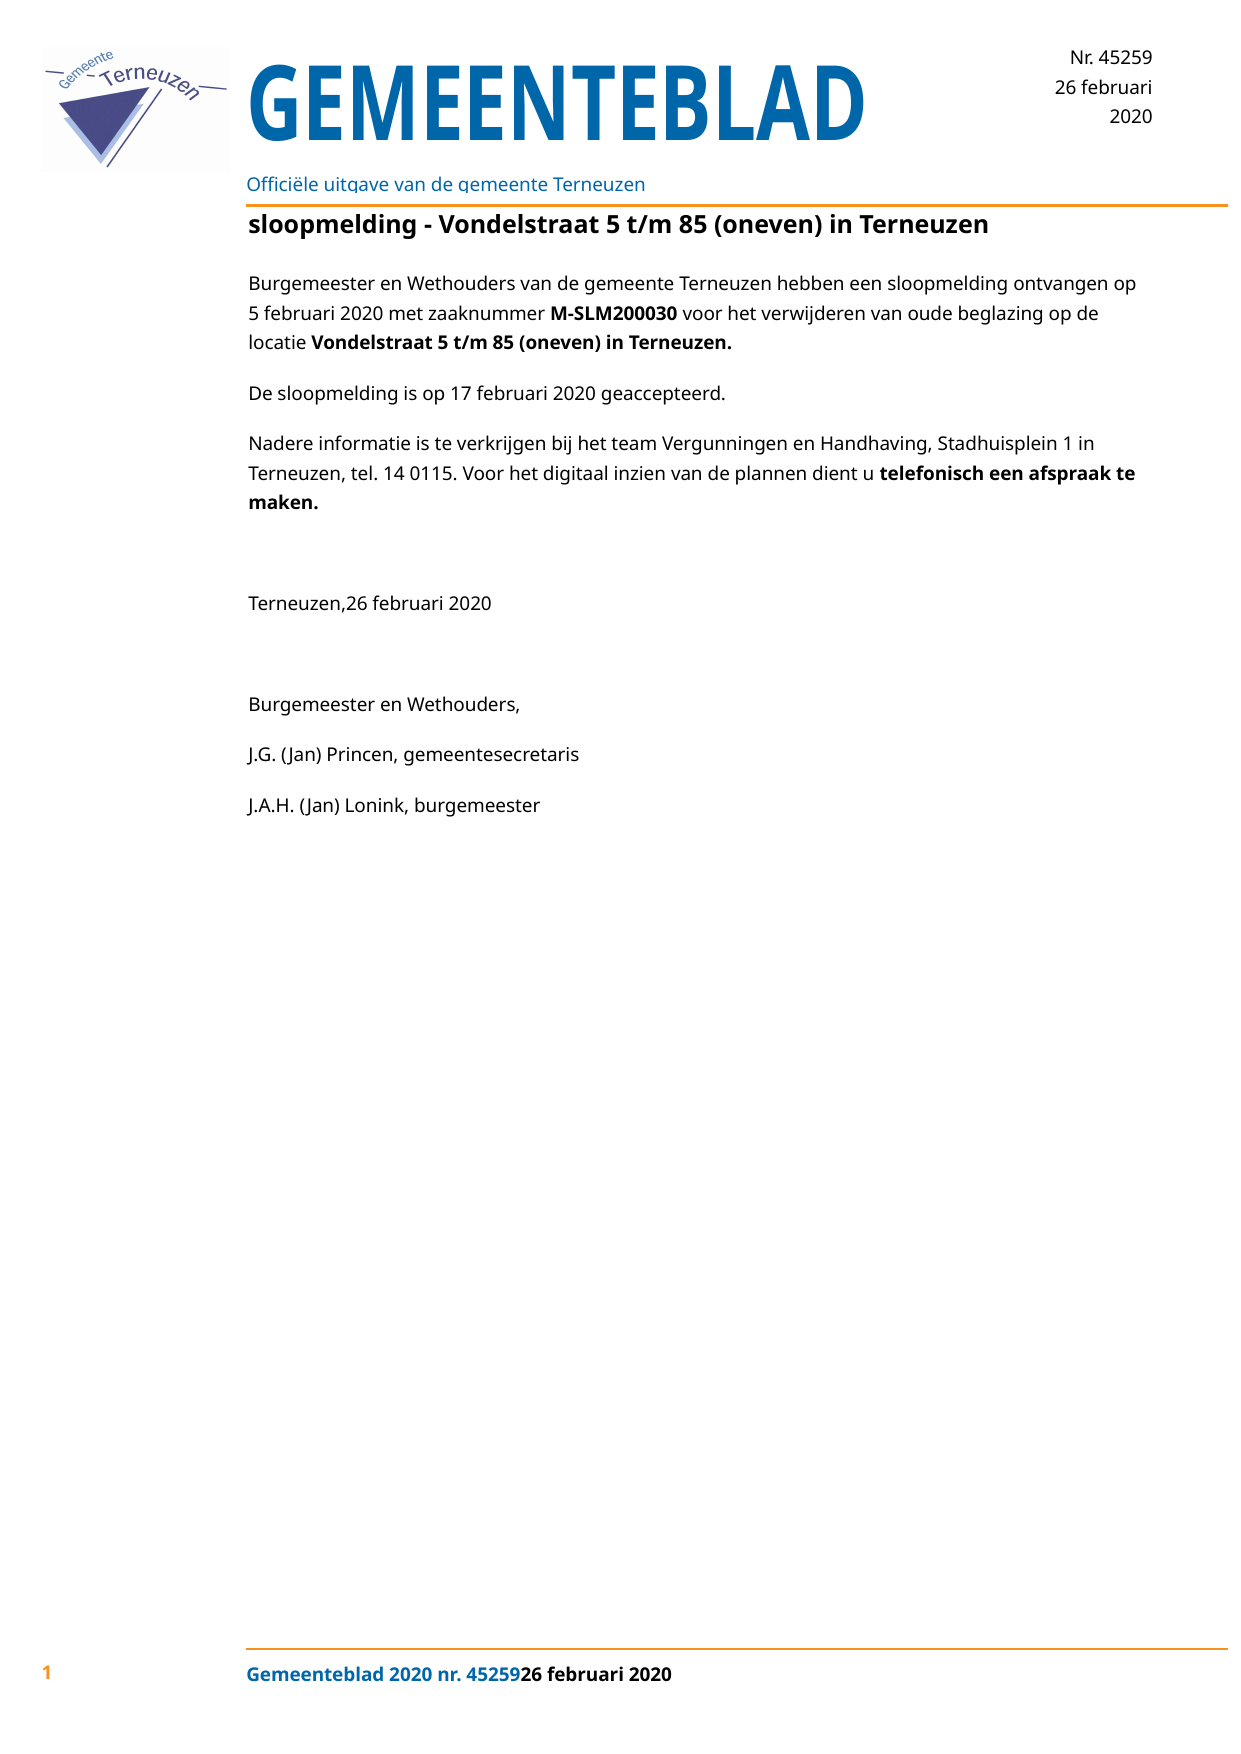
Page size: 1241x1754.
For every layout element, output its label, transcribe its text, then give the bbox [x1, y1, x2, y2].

text Burgemeester en Wethouders van de gemeente Terneuzen hebben een sloopmelding ontvangen op 5 februari 2020 met zaaknummer M-SLM200030 voor het verwijderen van oude beglazing op de locatie Vondelstraat 5 t/m 85 (oneven) in Terneuzen. [248, 270, 1152, 355]
text De sloopmelding is op 17 februari 2020 geaccepteerd. [248, 380, 1152, 406]
picture [41, 47, 231, 172]
text sloopmelding - Vondelstraat 5 t/m 85 (oneven) in Terneuzen [248, 207, 1152, 241]
text J.A.H. (Jan) Lonink, burgemeester [248, 792, 1152, 818]
text Terneuzen,26 februari 2020 [248, 590, 1152, 616]
text Burgemeester en Wethouders, [248, 691, 1152, 717]
text Nadere informatie is te verkrijgen bij het team Vergunningen en Handhaving, Stadhuisplein 1 in Terneuzen, tel. 14 0115. Voor het digitaal inzien van de plannen dient u telefonisch een afspraak te maken. [248, 430, 1152, 515]
text J.G. (Jan) Princen, gemeentesecretaris [248, 742, 1152, 767]
